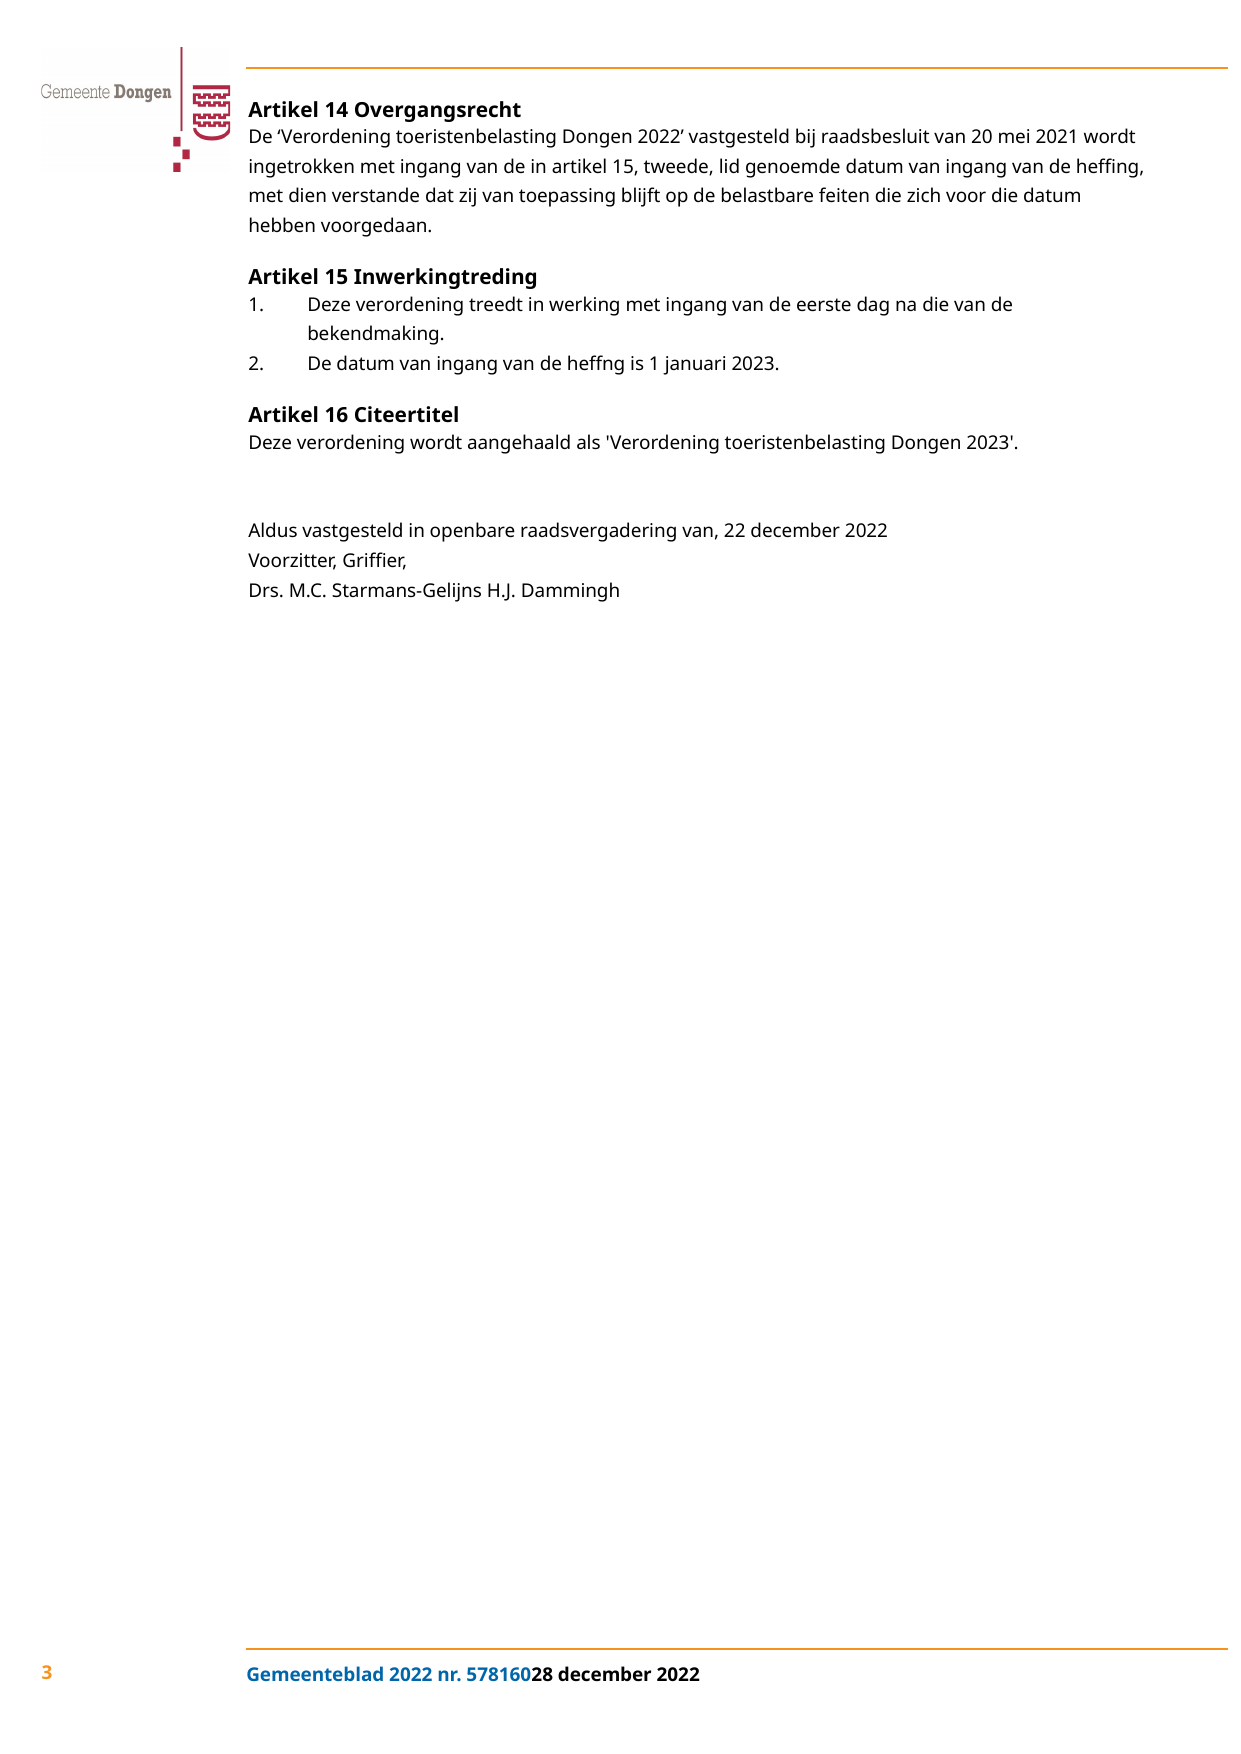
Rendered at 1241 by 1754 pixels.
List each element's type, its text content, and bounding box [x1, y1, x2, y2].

text Artikel 15 Inwerkingtreding [248, 262, 1152, 291]
text Artikel 14 Overgangsrecht [248, 95, 1152, 123]
text Drs. M.C. Starmans-Gelijns H.J. Dammingh [248, 577, 1152, 602]
text Artikel 16 Citeertitel [248, 400, 1152, 429]
text Voorzitter, Griffier, [248, 547, 1152, 573]
list Deze verordening treedt in werking met ingang van de eerste dag na die van de bekendmaking. [248, 291, 1152, 346]
list De datum van ingang van de heffng is 1 januari 2023. [248, 350, 1152, 376]
text Aldus vastgesteld in openbare raadsvergadering van, 22 december 2022 [248, 518, 1152, 543]
picture [41, 47, 231, 172]
text Deze verordening wordt aangehaald als 'Verordening toeristenbelasting Dongen 2023'. [248, 429, 1152, 454]
text De ‘Verordening toeristenbelasting Dongen 2022’ vastgesteld bij raadsbesluit van 20 mei 2021 wordt ingetrokken met ingang van de in artikel 15, tweede, lid genoemde datum van ingang van de heffing, met dien verstande dat zij van toepassing blijft op de belastbare feiten die zich voor die datum hebben voorgedaan. [248, 123, 1152, 238]
